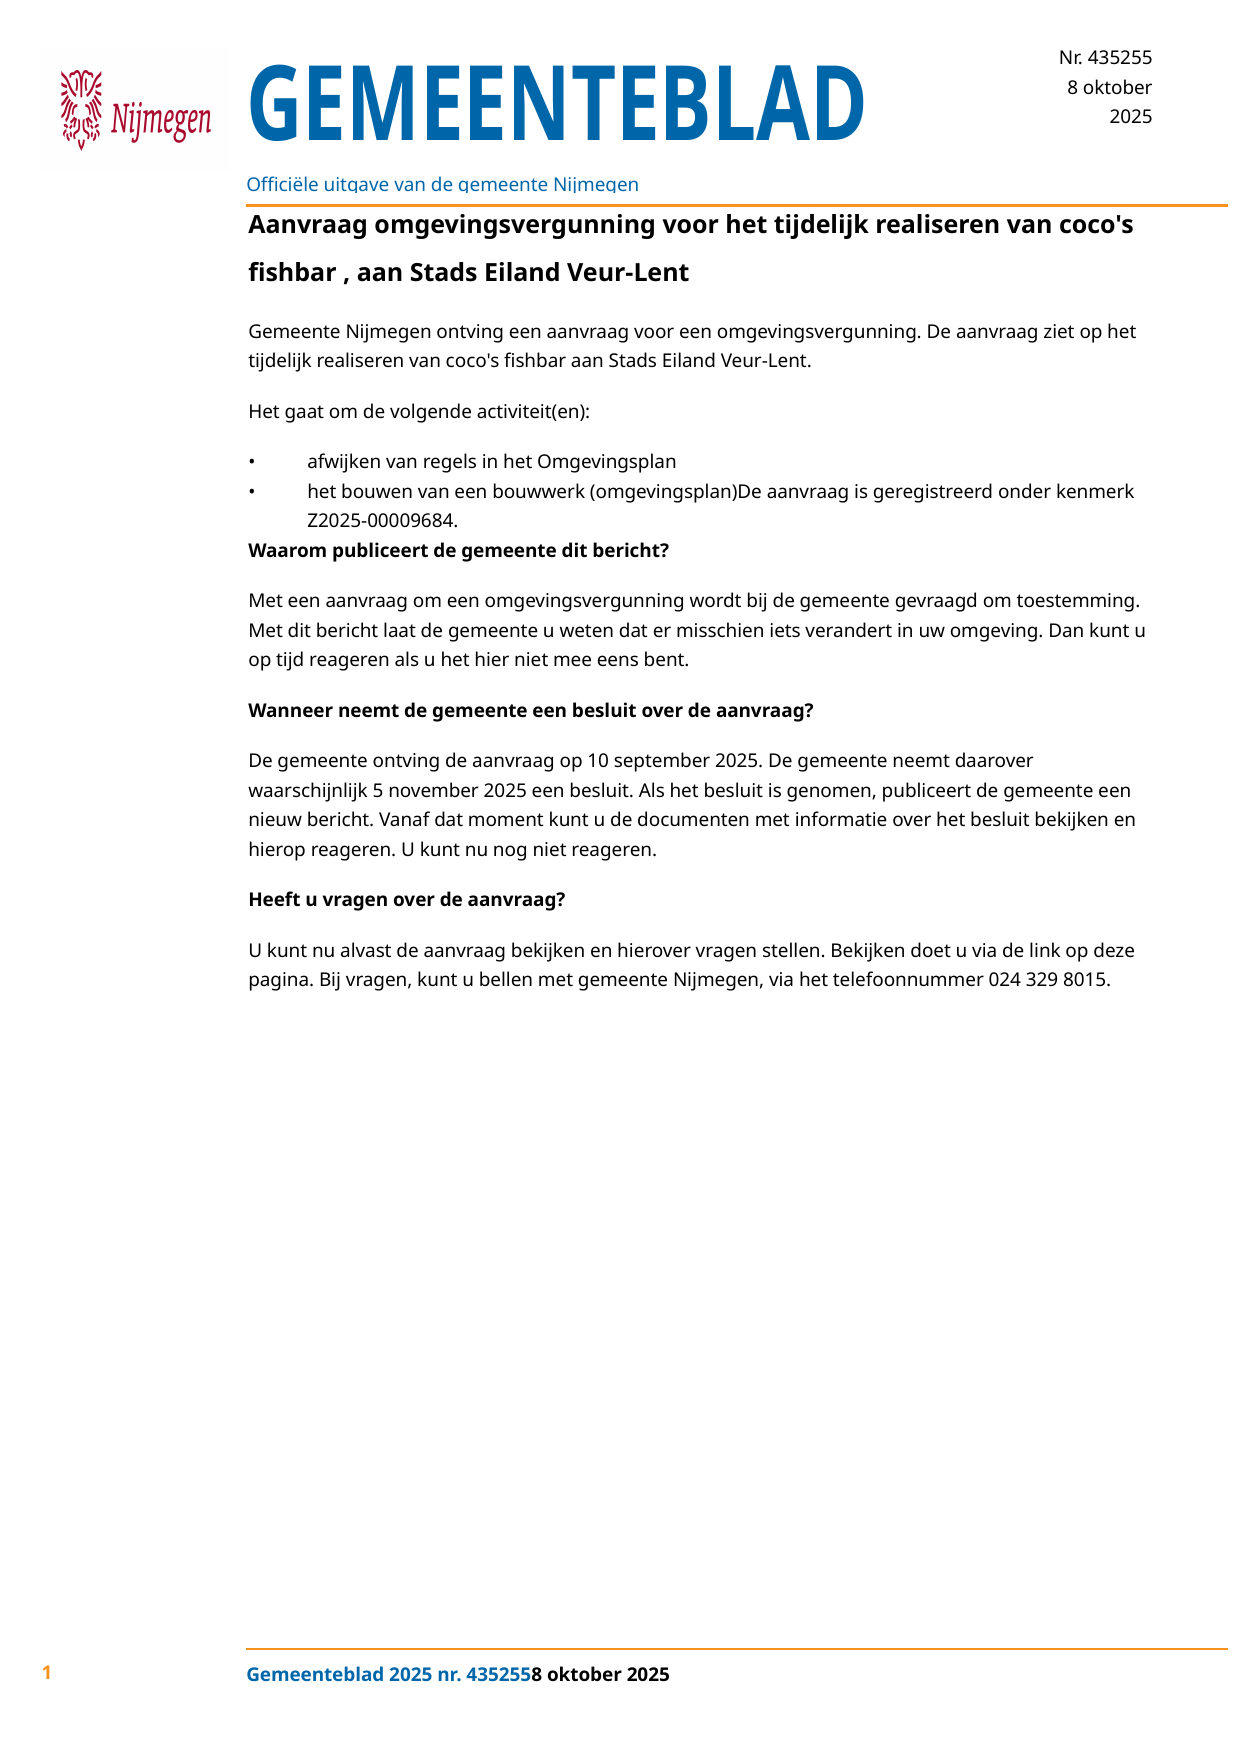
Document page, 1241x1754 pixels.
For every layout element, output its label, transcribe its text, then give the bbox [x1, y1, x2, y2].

text Wanneer neemt de gemeente een besluit over de aanvraag? [248, 697, 1152, 723]
text Gemeente Nijmegen ontving een aanvraag voor een omgevingsvergunning. De aanvraag ziet op het tijdelijk realiseren van coco's fishbar aan Stads Eiland Veur-Lent. [248, 318, 1152, 373]
text Met een aanvraag om een omgevingsvergunning wordt bij de gemeente gevraagd om toestemming. Met dit bericht laat de gemeente u weten dat er misschien iets verandert in uw omgeving. Dan kunt u op tijd reageren als u het hier niet mee eens bent. [248, 587, 1152, 672]
list afwijken van regels in het Omgevingsplan [248, 448, 1152, 474]
text Heeft u vragen over de aanvraag? [248, 887, 1152, 912]
text Aanvraag omgevingsvergunning voor het tijdelijk realiseren van coco's fishbar , aan Stads Eiland Veur-Lent [248, 207, 1152, 288]
picture [41, 47, 231, 172]
text Het gaat om de volgende activiteit(en): [248, 398, 1152, 424]
text De gemeente ontving de aanvraag op 10 september 2025. De gemeente neemt daarover waarschijnlijk 5 november 2025 een besluit. Als het besluit is genomen, publiceert de gemeente een nieuw bericht. Vanaf dat moment kunt u de documenten met informatie over het besluit bekijken en hierop reageren. U kunt nu nog niet reageren. [248, 747, 1152, 862]
list het bouwen van een bouwwerk (omgevingsplan)De aanvraag is geregistreerd onder kenmerk Z2025-00009684. [248, 478, 1152, 533]
text Waarom publiceert de gemeente dit bericht? [248, 537, 1152, 563]
text U kunt nu alvast de aanvraag bekijken en hierover vragen stellen. Bekijken doet u via de link op deze pagina. Bij vragen, kunt u bellen met gemeente Nijmegen, via het telefoonnummer 024 329 8015. [248, 937, 1152, 992]
